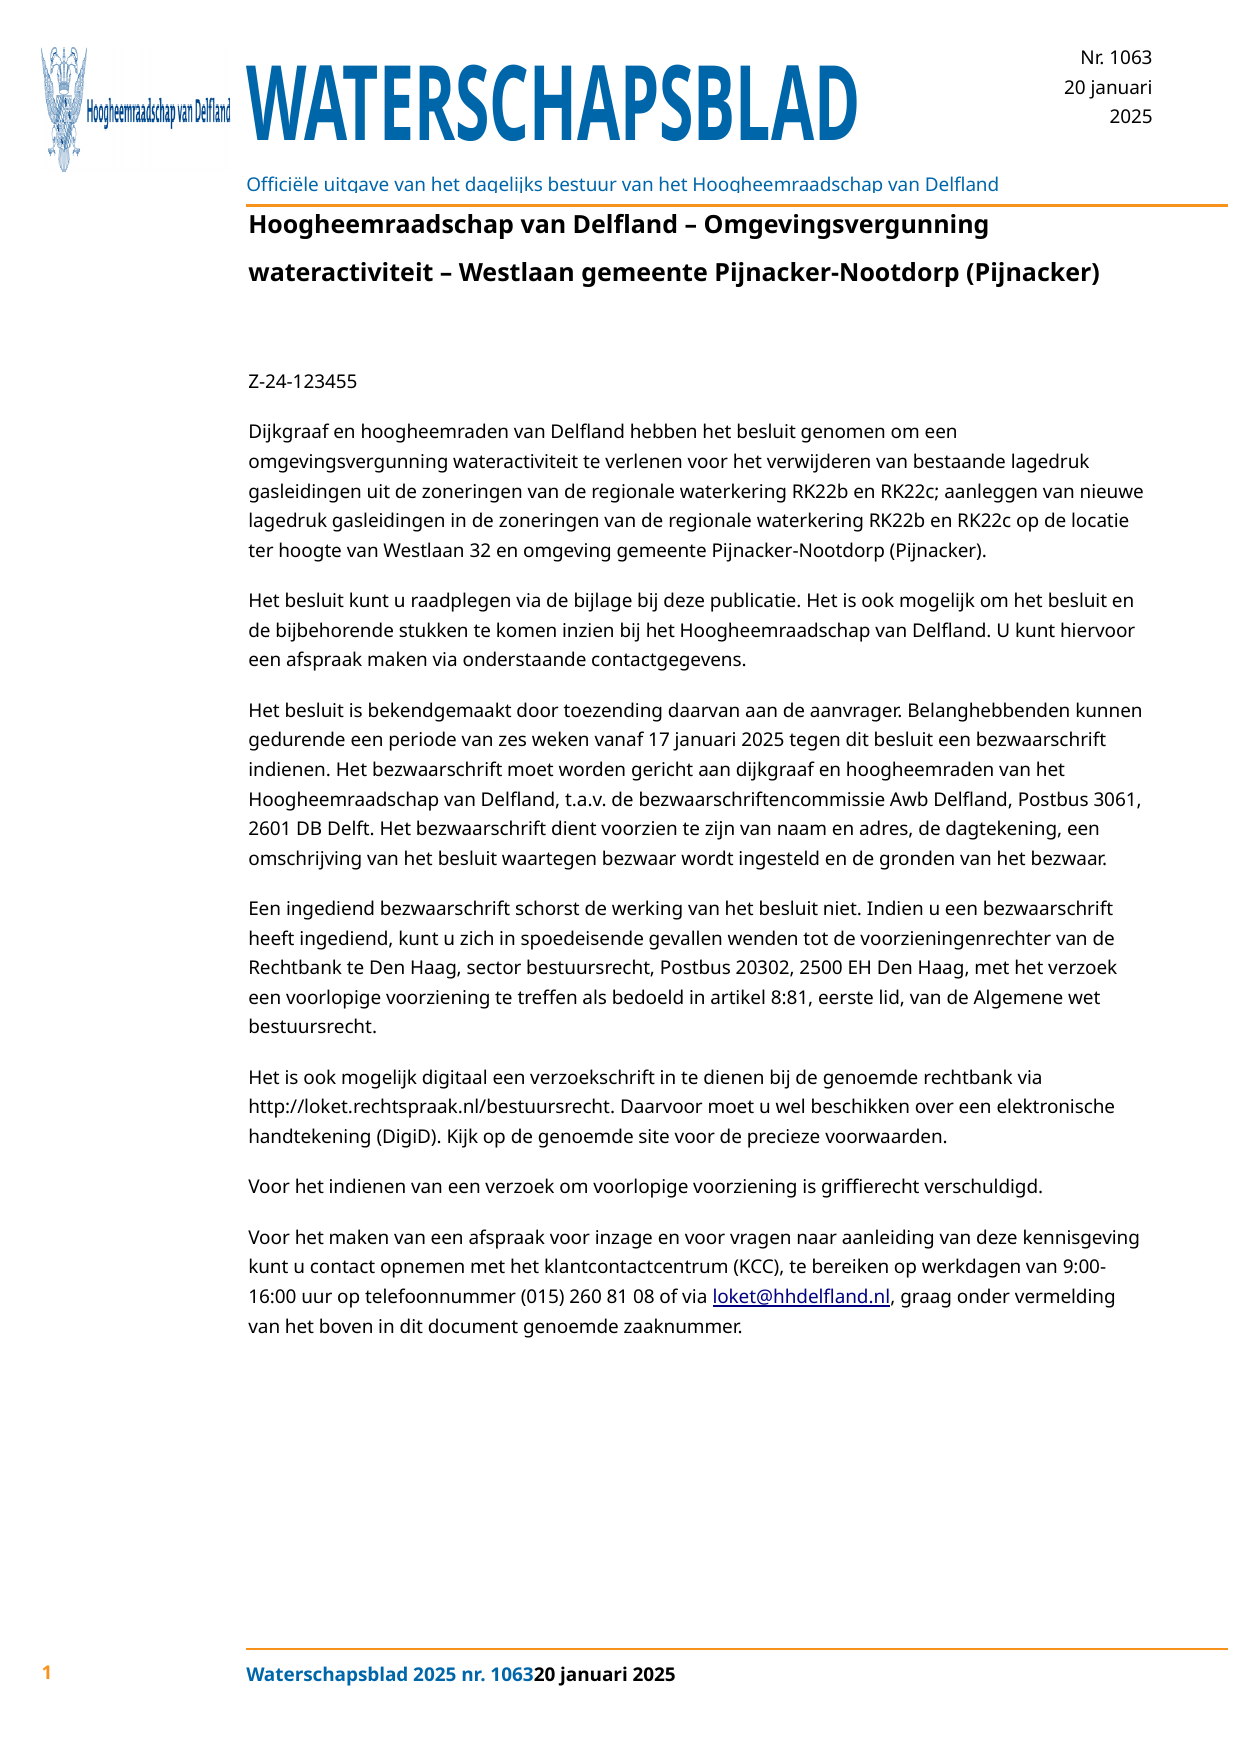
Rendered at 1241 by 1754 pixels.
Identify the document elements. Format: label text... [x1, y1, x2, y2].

text Het besluit kunt u raadplegen via de bijlage bij deze publicatie. Het is ook mogelijk om het besluit en de bijbehorende stukken te komen inzien bij het Hoogheemraadschap van Delfland. U kunt hiervoor een afspraak maken via onderstaande contactgegevens. [248, 587, 1152, 672]
text Voor het indienen van een verzoek om voorlopige voorziening is griffierecht verschuldigd. [248, 1174, 1152, 1199]
text Z-24-123455 [248, 368, 1152, 394]
text Het is ook mogelijk digitaal een verzoekschrift in te dienen bij de genoemde rechtbank via http://loket.rechtspraak.nl/bestuursrecht. Daarvoor moet u wel beschikken over een elektronische handtekening (DigiD). Kijk op de genoemde site voor de precieze voorwaarden. [248, 1064, 1152, 1149]
text Hoogheemraadschap van Delfland – Omgevingsvergunning wateractiviteit – Westlaan gemeente Pijnacker-Nootdorp (Pijnacker) [248, 207, 1152, 288]
text Voor het maken van een afspraak voor inzage en voor vragen naar aanleiding van deze kennisgeving kunt u contact opnemen met het klantcontactcentrum (KCC), te bereiken op werkdagen van 9:00-16:00 uur op telefoonnummer (015) 260 81 08 of via loket@hhdelfland.nl, graag onder vermelding van het boven in dit document genoemde zaaknummer. [248, 1224, 1152, 1339]
text Het besluit is bekendgemaakt door toezending daarvan aan de aanvrager. Belanghebbenden kunnen gedurende een periode van zes weken vanaf 17 januari 2025 tegen dit besluit een bezwaarschrift indienen. Het bezwaarschrift moet worden gericht aan dijkgraaf en hoogheemraden van het Hoogheemraadschap van Delfland, t.a.v. de bezwaarschriftencommissie Awb Delfland, Postbus 3061, 2601 DB Delft. Het bezwaarschrift dient voorzien te zijn van naam en adres, de dagtekening, een omschrijving van het besluit waartegen bezwaar wordt ingesteld en de gronden van het bezwaar. [248, 697, 1152, 871]
text Dijkgraaf en hoogheemraden van Delfland hebben het besluit genomen om een omgevingsvergunning wateractiviteit te verlenen voor het verwijderen van bestaande lagedruk gasleidingen uit de zoneringen van de regionale waterkering RK22b en RK22c; aanleggen van nieuwe lagedruk gasleidingen in de zoneringen van de regionale waterkering RK22b en RK22c op de locatie ter hoogte van Westlaan 32 en omgeving gemeente Pijnacker-Nootdorp (Pijnacker). [248, 419, 1152, 563]
text Een ingediend bezwaarschrift schorst de werking van het besluit niet. Indien u een bezwaarschrift heeft ingediend, kunt u zich in spoedeisende gevallen wenden tot de voorzieningenrechter van de Rechtbank te Den Haag, sector bestuursrecht, Postbus 20302, 2500 EH Den Haag, met het verzoek een voorlopige voorziening te treffen als bedoeld in artikel 8:81, eerste lid, van de Algemene wet bestuursrecht. [248, 895, 1152, 1039]
picture [41, 47, 231, 172]
